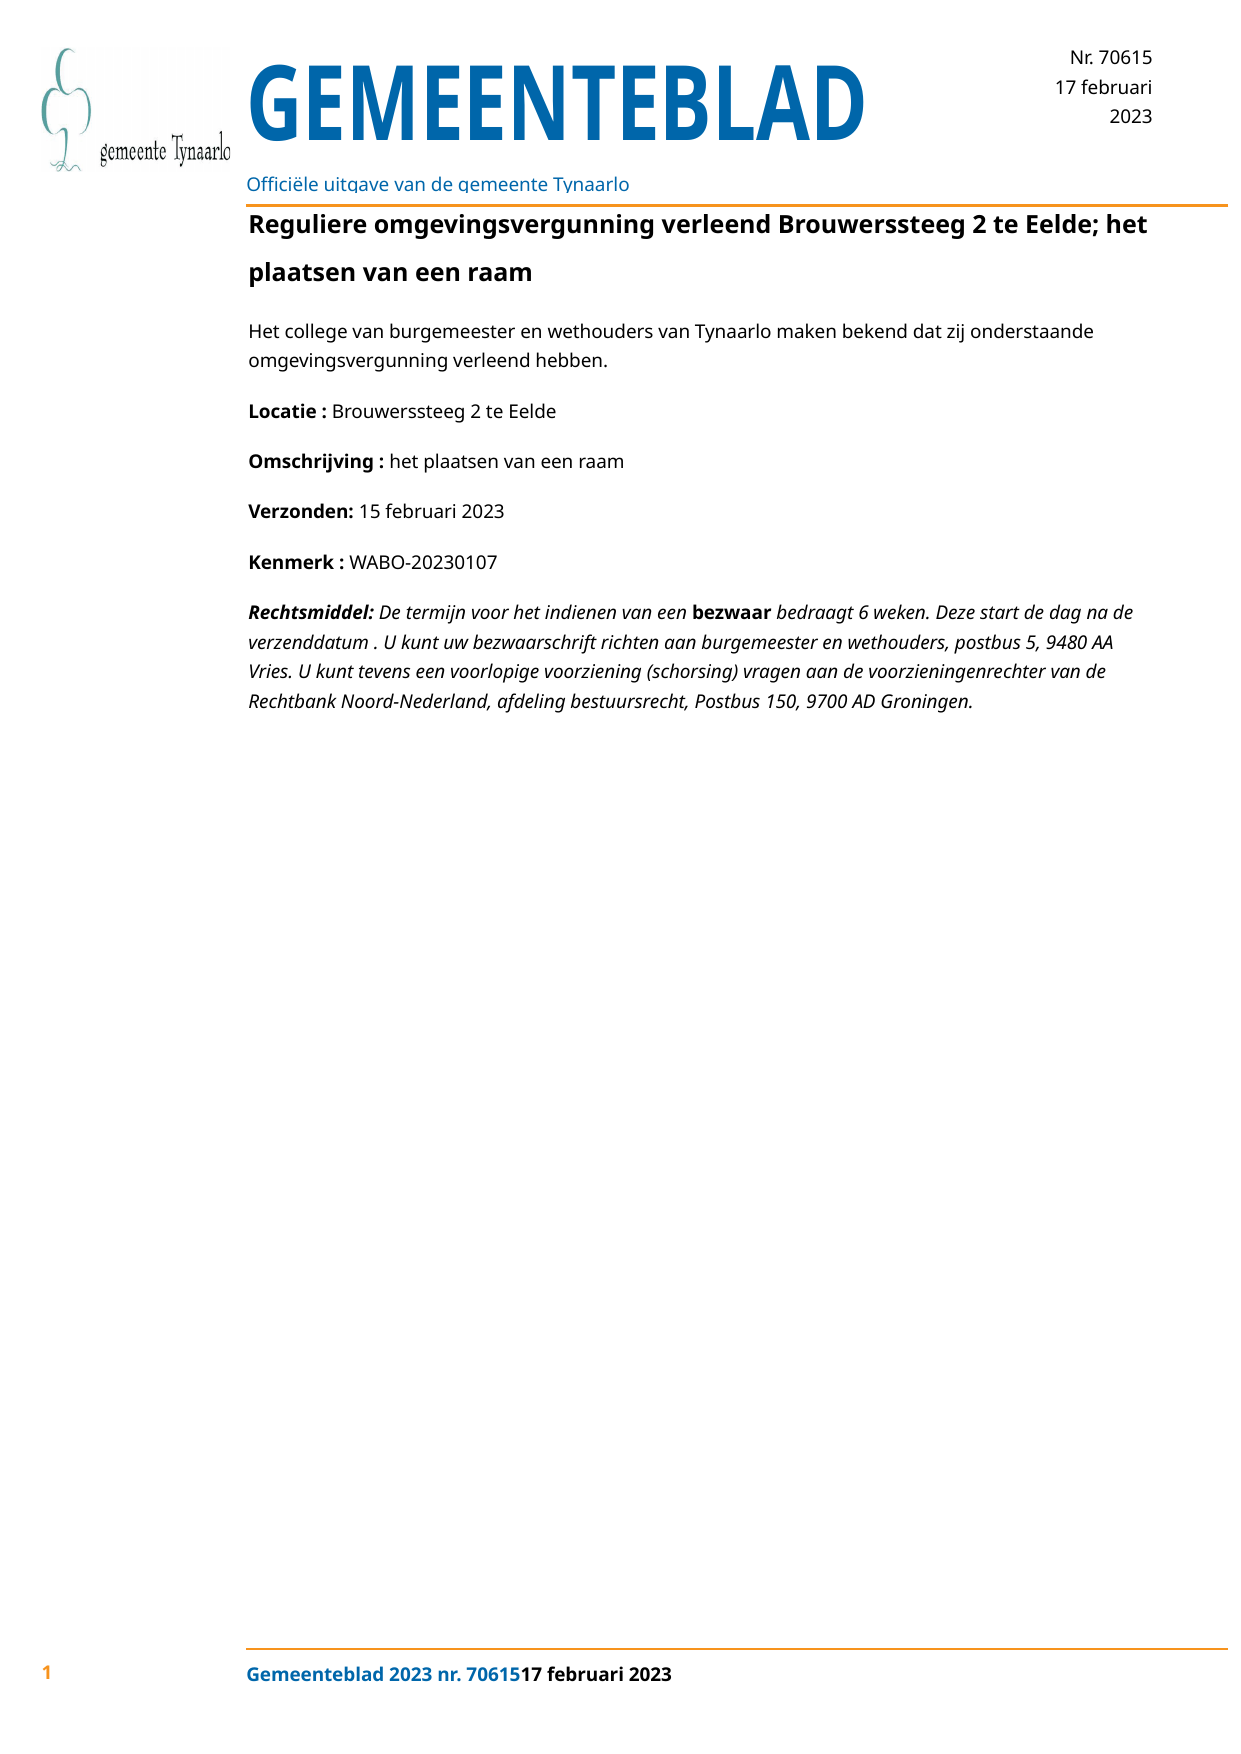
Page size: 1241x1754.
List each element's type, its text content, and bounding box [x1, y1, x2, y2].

picture [41, 47, 231, 172]
text Reguliere omgevingsvergunning verleend Brouwerssteeg 2 te Eelde; het plaatsen van een raam [248, 207, 1152, 288]
text Omschrijving : het plaatsen van een raam [248, 448, 1152, 474]
text Het college van burgemeester en wethouders van Tynaarlo maken bekend dat zij onderstaande omgevingsvergunning verleend hebben. [248, 318, 1152, 373]
text Rechtsmiddel: De termijn voor het indienen van een bezwaar bedraagt 6 weken. Deze start de dag na de verzenddatum . U kunt uw bezwaarschrift richten aan burgemeester en wethouders, postbus 5, 9480 AA Vries. U kunt tevens een voorlopige voorziening (schorsing) vragen aan de voorzieningenrechter van de Rechtbank Noord-Nederland, afdeling bestuursrecht, Postbus 150, 9700 AD Groningen. [248, 599, 1152, 714]
text Locatie : Brouwerssteeg 2 te Eelde [248, 398, 1152, 424]
text Verzonden: 15 februari 2023 [248, 499, 1152, 524]
text Kenmerk : WABO-20230107 [248, 549, 1152, 575]
